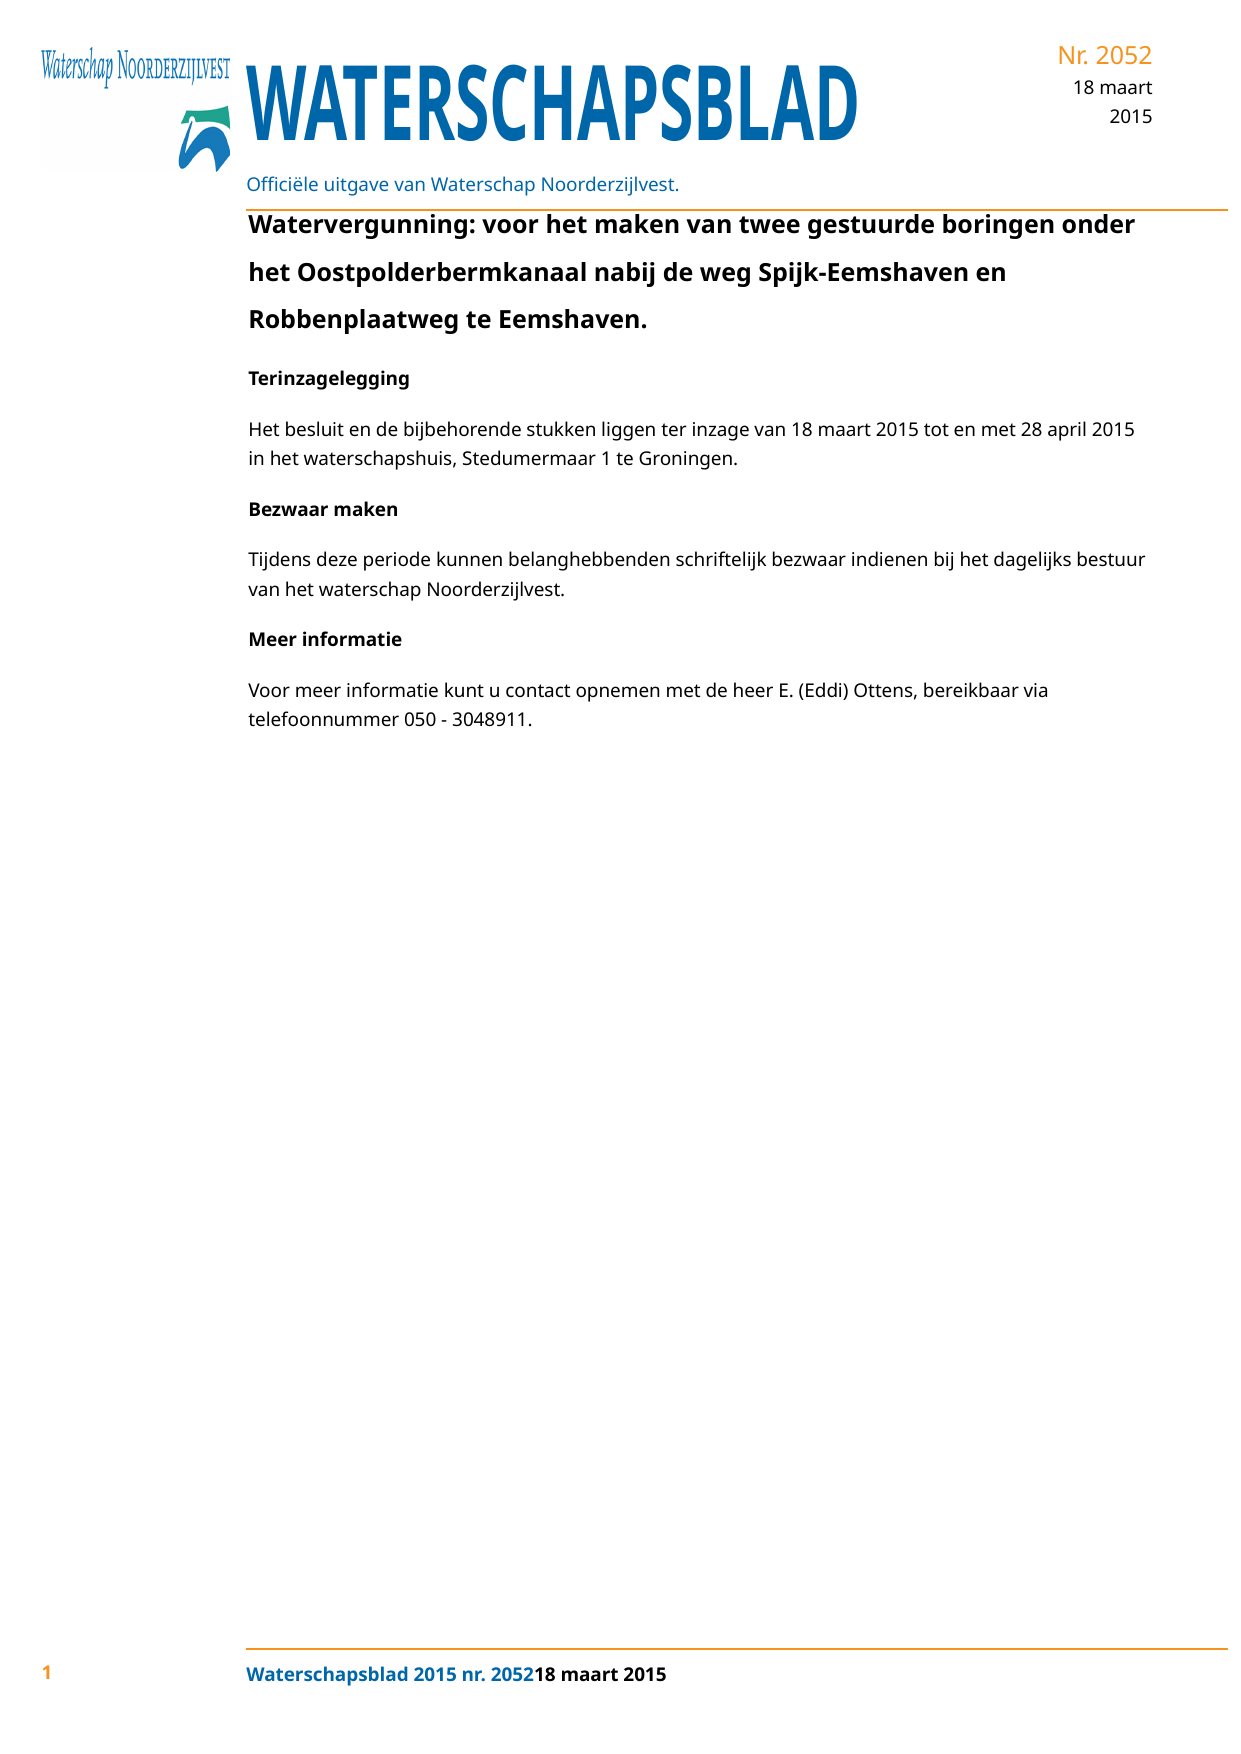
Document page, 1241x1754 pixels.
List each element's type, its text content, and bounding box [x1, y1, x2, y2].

picture [41, 47, 231, 172]
text Tijdens deze periode kunnen belanghebbenden schriftelijk bezwaar indienen bij het dagelijks bestuur van het waterschap Noorderzijlvest. [248, 546, 1152, 602]
text Bezwaar maken [248, 496, 1152, 522]
text Terinzagelegging [248, 366, 1152, 391]
text Voor meer informatie kunt u contact opnemen met de heer E. (Eddi) Ottens, bereikbaar via telefoonnummer 050 - 3048911. [248, 677, 1152, 732]
text Meer informatie [248, 626, 1152, 652]
text Watervergunning: voor het maken van twee gestuurde boringen onder het Oostpolderbermkanaal nabij de weg Spijk-Eemshaven en Robbenplaatweg te Eemshaven. [248, 211, 1152, 336]
text Het besluit en de bijbehorende stukken liggen ter inzage van 18 maart 2015 tot en met 28 april 2015 in het waterschapshuis, Stedumermaar 1 te Groningen. [248, 416, 1152, 471]
